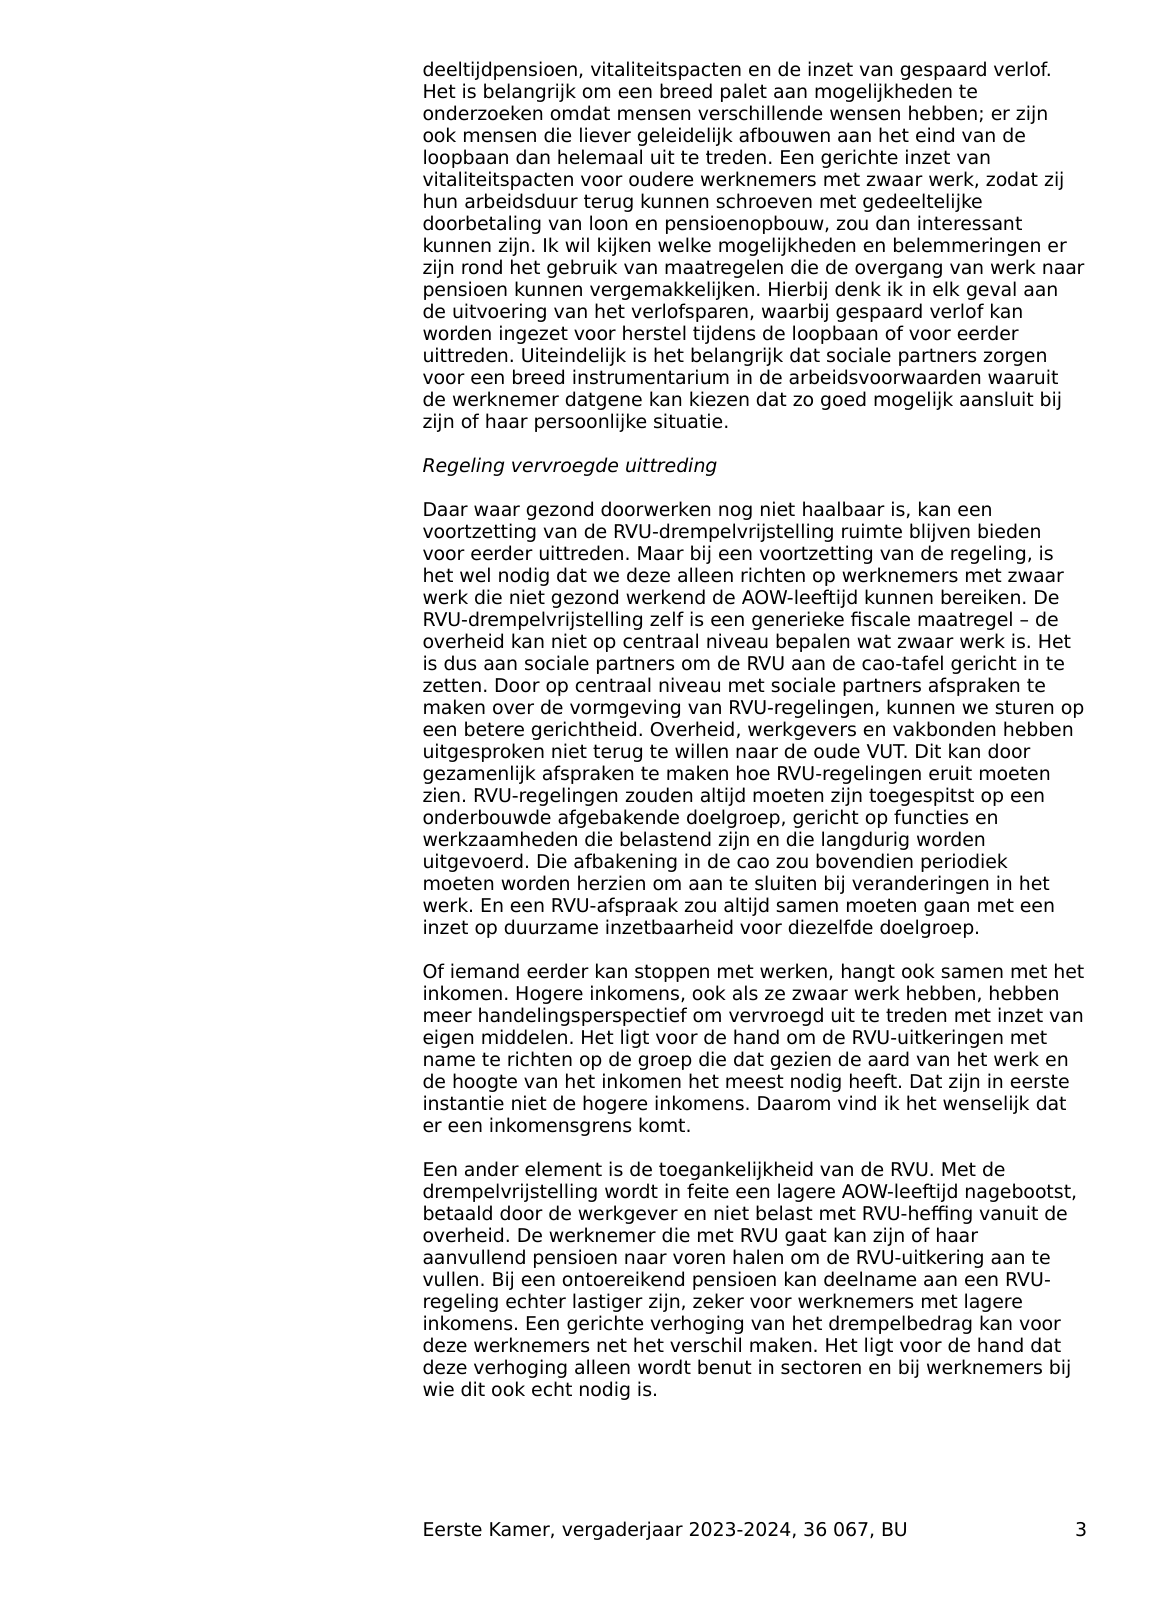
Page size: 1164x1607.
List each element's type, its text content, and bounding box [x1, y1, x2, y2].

text Daar waar gezond doorwerken nog niet haalbaar is, kan een voortzetting van de RVU-drempelvrijstelling ruimte blijven bieden voor eerder uittreden. Maar bij een voortzetting van de regeling, is het wel nodig dat we deze alleen richten op werknemers met zwaar werk die niet gezond werkend de AOW-leeftijd kunnen bereiken. De RVU-drempelvrijstelling zelf is een generieke fiscale maatregel – de overheid kan niet op centraal niveau bepalen wat zwaar werk is. Het is dus aan sociale partners om de RVU aan de cao-tafel gericht in te zetten. Door op centraal niveau met sociale partners afspraken te maken over de vormgeving van RVU-regelingen, kunnen we sturen op een betere gerichtheid. Overheid, werkgevers en vakbonden hebben uitgesproken niet terug te willen naar de oude VUT. Dit kan door gezamenlijk afspraken te maken hoe RVU-regelingen eruit moeten zien. RVU-regelingen zouden altijd moeten zijn toegespitst op een onderbouwde afgebakende doelgroep, gericht op functies en werkzaamheden die belastend zijn en die langdurig worden uitgevoerd. Die afbakening in de cao zou bovendien periodiek moeten worden herzien om aan te sluiten bij veranderingen in het werk. En een RVU-afspraak zou altijd samen moeten gaan met een inzet op duurzame inzetbaarheid voor diezelfde doelgroep. [422, 499, 1087, 939]
subtitle Regeling vervroegde uittreding [422, 455, 1087, 477]
text Of iemand eerder kan stoppen met werken, hangt ook samen met het inkomen. Hogere inkomens, ook als ze zwaar werk hebben, hebben meer handelingsperspectief om vervroegd uit te treden met inzet van eigen middelen. Het ligt voor de hand om de RVU-uitkeringen met name te richten op de groep die dat gezien de aard van het werk en de hoogte van het inkomen het meest nodig heeft. Dat zijn in eerste instantie niet de hogere inkomens. Daarom vind ik het wenselijk dat er een inkomensgrens komt. [422, 961, 1087, 1137]
text Een ander element is de toegankelijkheid van de RVU. Met de drempelvrijstelling wordt in feite een lagere AOW-leeftijd nagebootst, betaald door de werkgever en niet belast met RVU-heffing vanuit de overheid. De werknemer die met RVU gaat kan zijn of haar aanvullend pensioen naar voren halen om de RVU-uitkering aan te vullen. Bij een ontoereikend pensioen kan deelname aan een RVU-regeling echter lastiger zijn, zeker voor werknemers met lagere inkomens. Een gerichte verhoging van het drempelbedrag kan voor deze werknemers net het verschil maken. Het ligt voor de hand dat deze verhoging alleen wordt benut in sectoren en bij werknemers bij wie dit ook echt nodig is. [422, 1159, 1087, 1401]
text deeltijdpensioen, vitaliteitspacten en de inzet van gespaard verlof. Het is belangrijk om een breed palet aan mogelijkheden te onderzoeken omdat mensen verschillende wensen hebben; er zijn ook mensen die liever geleidelijk afbouwen aan het eind van de loopbaan dan helemaal uit te treden. Een gerichte inzet van vitaliteitspacten voor oudere werknemers met zwaar werk, zodat zij hun arbeidsduur terug kunnen schroeven met gedeeltelijke doorbetaling van loon en pensioenopbouw, zou dan interessant kunnen zijn. Ik wil kijken welke mogelijkheden en belemmeringen er zijn rond het gebruik van maatregelen die de overgang van werk naar pensioen kunnen vergemakkelijken. Hierbij denk ik in elk geval aan de uitvoering van het verlofsparen, waarbij gespaard verlof kan worden ingezet voor herstel tijdens de loopbaan of voor eerder uittreden. Uiteindelijk is het belangrijk dat sociale partners zorgen voor een breed instrumentarium in de arbeidsvoorwaarden waaruit de werknemer datgene kan kiezen dat zo goed mogelijk aansluit bij zijn of haar persoonlijke situatie. [422, 59, 1087, 433]
